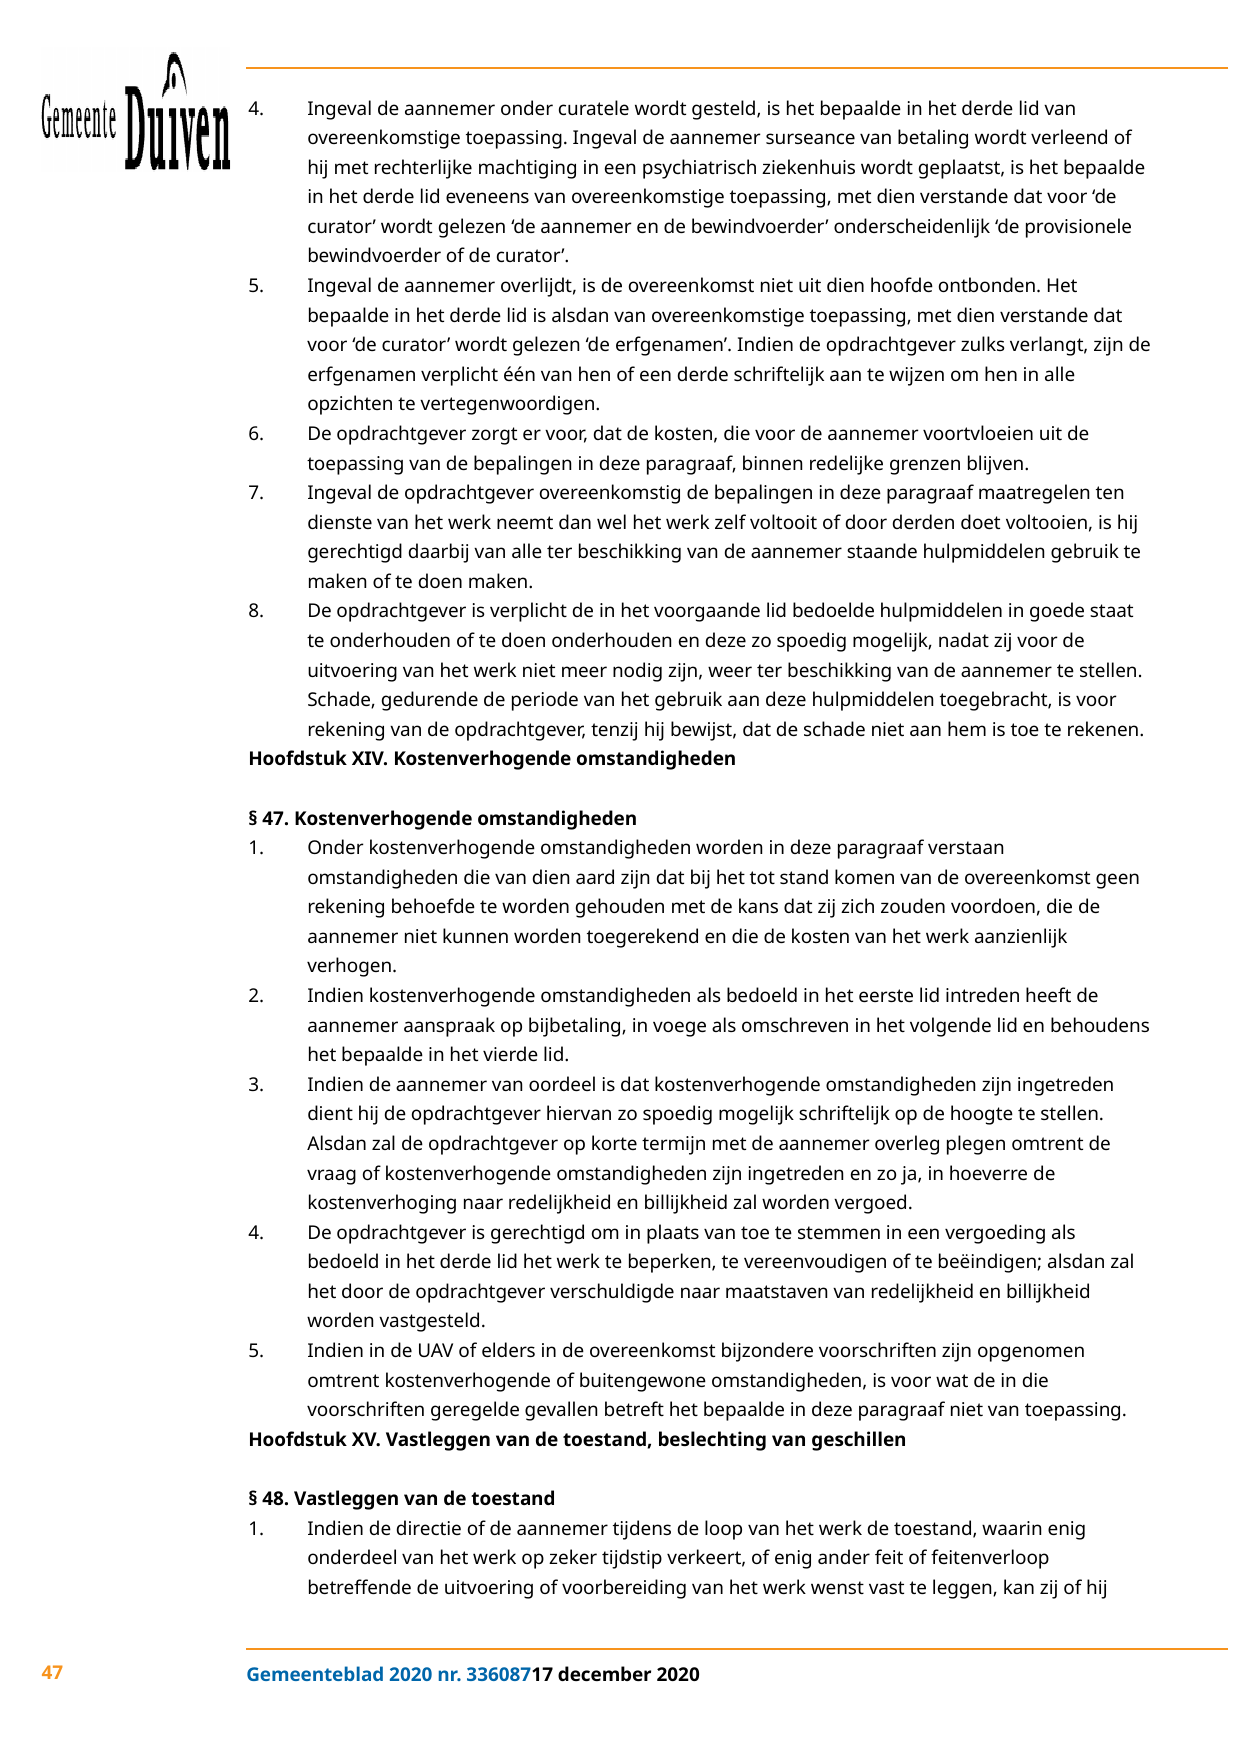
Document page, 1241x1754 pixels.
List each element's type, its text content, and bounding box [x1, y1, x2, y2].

list De opdrachtgever is verplicht de in het voorgaande lid bedoelde hulpmiddelen in goede staat te onderhouden of te doen onderhouden en deze zo spoedig mogelijk, nadat zij voor de uitvoering van het werk niet meer nodig zijn, weer ter beschikking van de aannemer te stellen. Schade, gedurende de periode van het gebruik aan deze hulpmiddelen toegebracht, is voor rekening van de opdrachtgever, tenzij hij bewijst, dat de schade niet aan hem is toe te rekenen. [248, 598, 1152, 742]
list De opdrachtgever zorgt er voor, dat de kosten, die voor de aannemer voortvloeien uit de toepassing van de bepalingen in deze paragraaf, binnen redelijke grenzen blijven. [248, 420, 1152, 476]
text Hoofdstuk XV. Vastleggen van de toestand, beslechting van geschillen [248, 1426, 1152, 1452]
list Indien de directie of de aannemer tijdens de loop van het werk de toestand, waarin enig onderdeel van het werk op zeker tijdstip verkeert, of enig ander feit of feitenverloop betreffende de uitvoering of voorbereiding van het werk wenst vast te leggen, kan zij of hij [248, 1515, 1152, 1600]
text § 48. Vastleggen van de toestand [248, 1485, 1152, 1511]
list Indien de aannemer van oordeel is dat kostenverhogende omstandigheden zijn ingetreden dient hij de opdrachtgever hiervan zo spoedig mogelijk schriftelijk op de hoogte te stellen. Alsdan zal de opdrachtgever op korte termijn met de aannemer overleg plegen omtrent de vraag of kostenverhogende omstandigheden zijn ingetreden en zo ja, in hoeverre de kostenverhoging naar redelijkheid en billijkheid zal worden vergoed. [248, 1071, 1152, 1215]
list Ingeval de aannemer overlijdt, is de overeenkomst niet uit dien hoofde ontbonden. Het bepaalde in het derde lid is alsdan van overeenkomstige toepassing, met dien verstande dat voor ‘de curator’ wordt gelezen ‘de erfgenamen’. Indien de opdrachtgever zulks verlangt, zijn de erfgenamen verplicht één van hen of een derde schriftelijk aan te wijzen om hen in alle opzichten te vertegenwoordigen. [248, 272, 1152, 416]
picture [41, 47, 231, 172]
list Indien in de UAV of elders in de overeenkomst bijzondere voorschriften zijn opgenomen omtrent kostenverhogende of buitengewone omstandigheden, is voor wat de in die voorschriften geregelde gevallen betreft het bepaalde in deze paragraaf niet van toepassing. [248, 1337, 1152, 1422]
list Onder kostenverhogende omstandigheden worden in deze paragraaf verstaan omstandigheden die van dien aard zijn dat bij het tot stand komen van de overeenkomst geen rekening behoefde te worden gehouden met de kans dat zij zich zouden voordoen, die de aannemer niet kunnen worden toegerekend en die de kosten van het werk aanzienlijk verhogen. [248, 834, 1152, 978]
list De opdrachtgever is gerechtigd om in plaats van toe te stemmen in een vergoeding als bedoeld in het derde lid het werk te beperken, te vereenvoudigen of te beëindigen; alsdan zal het door de opdrachtgever verschuldigde naar maatstaven van redelijkheid en billijkheid worden vastgesteld. [248, 1219, 1152, 1333]
list Ingeval de opdrachtgever overeenkomstig de bepalingen in deze paragraaf maatregelen ten dienste van het werk neemt dan wel het werk zelf voltooit of door derden doet voltooien, is hij gerechtigd daarbij van alle ter beschikking van de aannemer staande hulpmiddelen gebruik te maken of te doen maken. [248, 479, 1152, 594]
list Ingeval de aannemer onder curatele wordt gesteld, is het bepaalde in het derde lid van overeenkomstige toepassing. Ingeval de aannemer surseance van betaling wordt verleend of hij met rechterlijke machtiging in een psychiatrisch ziekenhuis wordt geplaatst, is het bepaalde in het derde lid eveneens van overeenkomstige toepassing, met dien verstande dat voor ‘de curator’ wordt gelezen ‘de aannemer en de bewindvoerder’ onderscheidenlijk ‘de provisionele bewindvoerder of de curator’. [248, 95, 1152, 268]
text Hoofdstuk XIV. Kostenverhogende omstandigheden [248, 746, 1152, 771]
list Indien kostenverhogende omstandigheden als bedoeld in het eerste lid intreden heeft de aannemer aanspraak op bijbetaling, in voege als omschreven in het volgende lid en behoudens het bepaalde in het vierde lid. [248, 982, 1152, 1067]
text § 47. Kostenverhogende omstandigheden [248, 805, 1152, 831]
